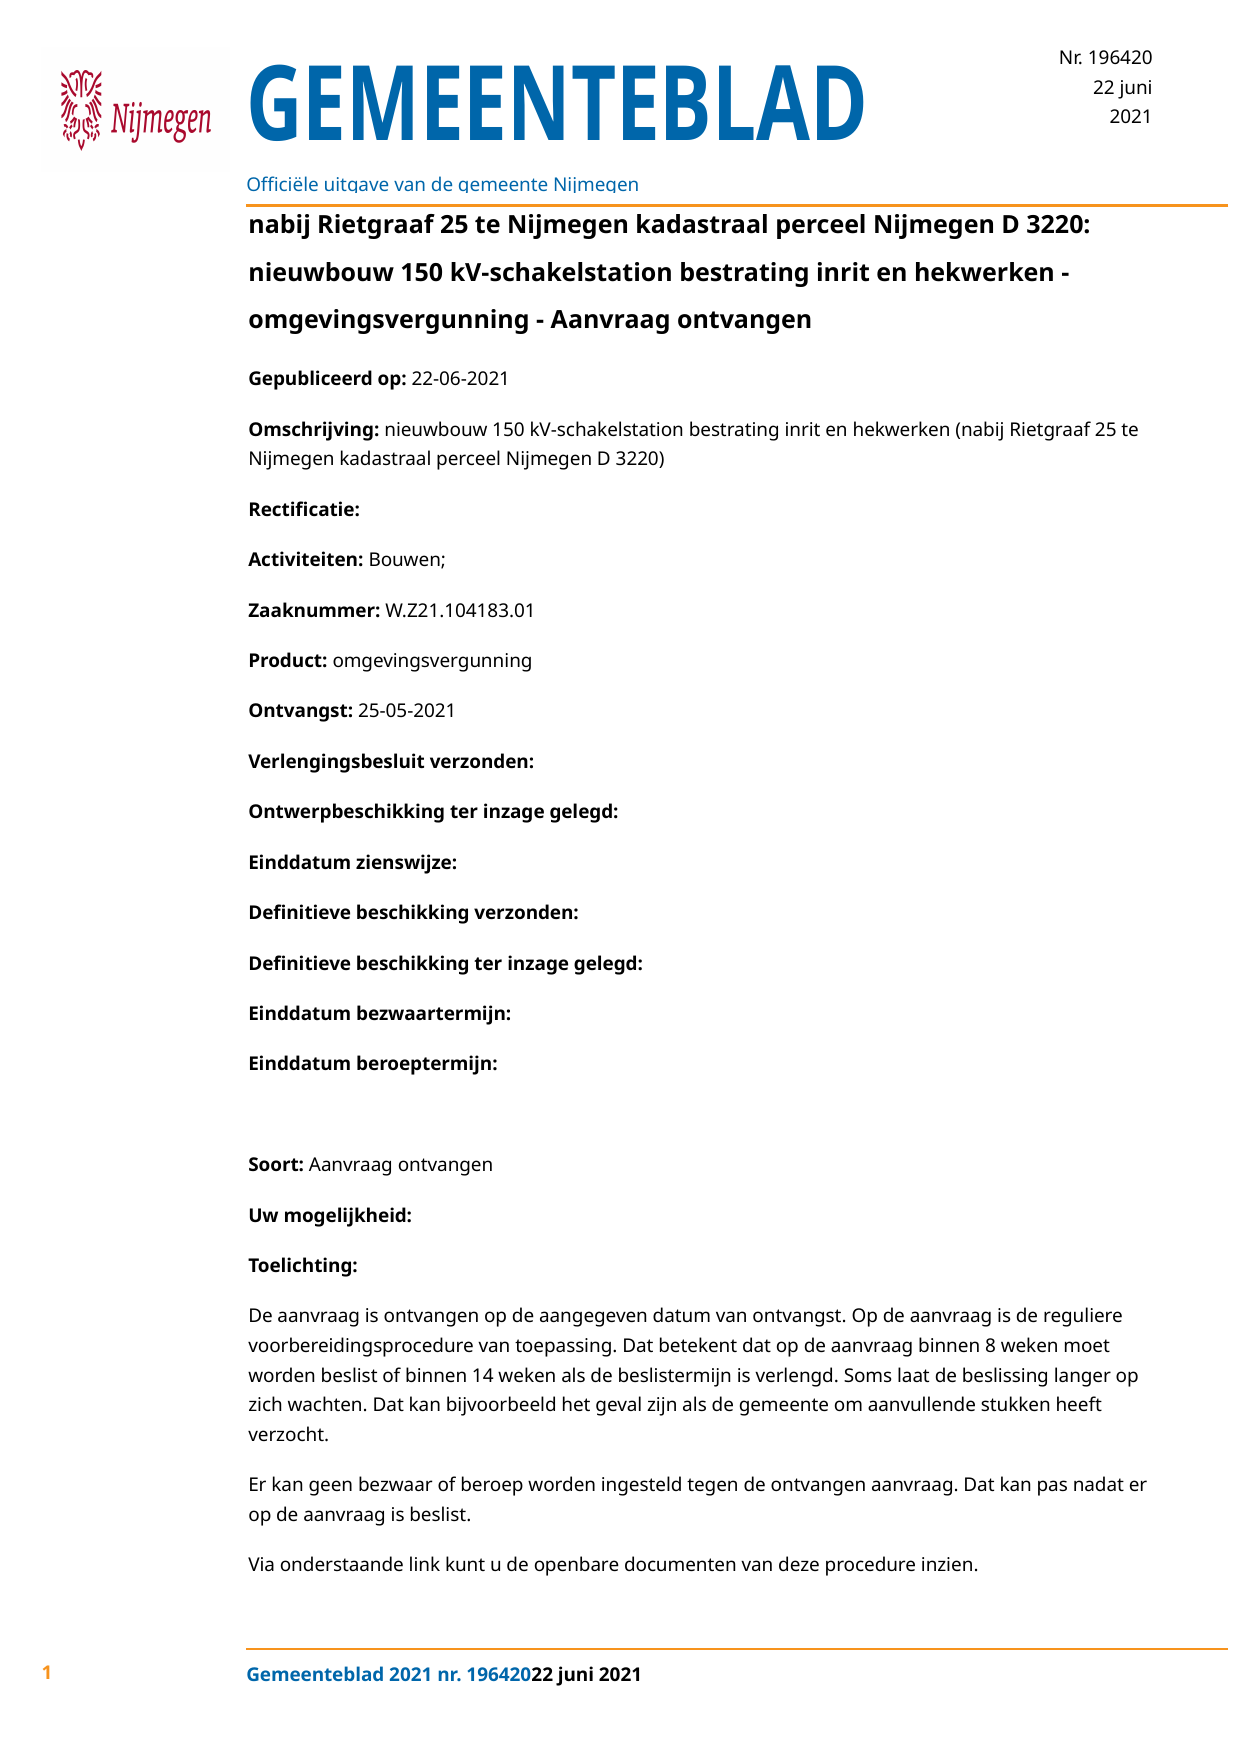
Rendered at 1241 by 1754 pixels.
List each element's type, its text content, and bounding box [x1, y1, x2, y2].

text Omschrijving: nieuwbouw 150 kV-schakelstation bestrating inrit en hekwerken (nabij Rietgraaf 25 te Nijmegen kadastraal perceel Nijmegen D 3220) [248, 416, 1152, 471]
text Activiteiten: Bouwen; [248, 546, 1152, 572]
text Via onderstaande link kunt u de openbare documenten van deze procedure inzien. [248, 1551, 1152, 1577]
text Definitieve beschikking ter inzage gelegd: [248, 950, 1152, 975]
text Einddatum beroeptermijn: [248, 1051, 1152, 1076]
text Soort: Aanvraag ontvangen [248, 1151, 1152, 1177]
text Gepubliceerd op: 22-06-2021 [248, 366, 1152, 391]
text Product: omgevingsvergunning [248, 647, 1152, 673]
text Definitieve beschikking verzonden: [248, 899, 1152, 925]
text Zaaknummer: W.Z21.104183.01 [248, 597, 1152, 622]
text Einddatum zienswijze: [248, 849, 1152, 874]
text De aanvraag is ontvangen op de aangegeven datum van ontvangst. Op de aanvraag is de reguliere voorbereidingsprocedure van toepassing. Dat betekent dat op de aanvraag binnen 8 weken moet worden beslist of binnen 14 weken als de beslistermijn is verlengd. Soms laat de beslissing langer op zich wachten. Dat kan bijvoorbeeld het geval zijn als de gemeente om aanvullende stukken heeft verzocht. [248, 1303, 1152, 1447]
text Verlengingsbesluit verzonden: [248, 748, 1152, 774]
picture [41, 47, 231, 172]
text Toelichting: [248, 1252, 1152, 1278]
text nabij Rietgraaf 25 te Nijmegen kadastraal perceel Nijmegen D 3220: nieuwbouw 150 kV-schakelstation bestrating inrit en hekwerken - omgevingsvergunning - Aanvraag ontvangen [248, 207, 1152, 336]
text Ontwerpbeschikking ter inzage gelegd: [248, 798, 1152, 824]
text Uw mogelijkheid: [248, 1202, 1152, 1227]
text Rectificatie: [248, 496, 1152, 522]
text Er kan geen bezwaar of beroep worden ingesteld tegen de ontvangen aanvraag. Dat kan pas nadat er op de aanvraag is beslist. [248, 1471, 1152, 1527]
text Einddatum bezwaartermijn: [248, 1000, 1152, 1026]
text Ontvangst: 25-05-2021 [248, 698, 1152, 723]
